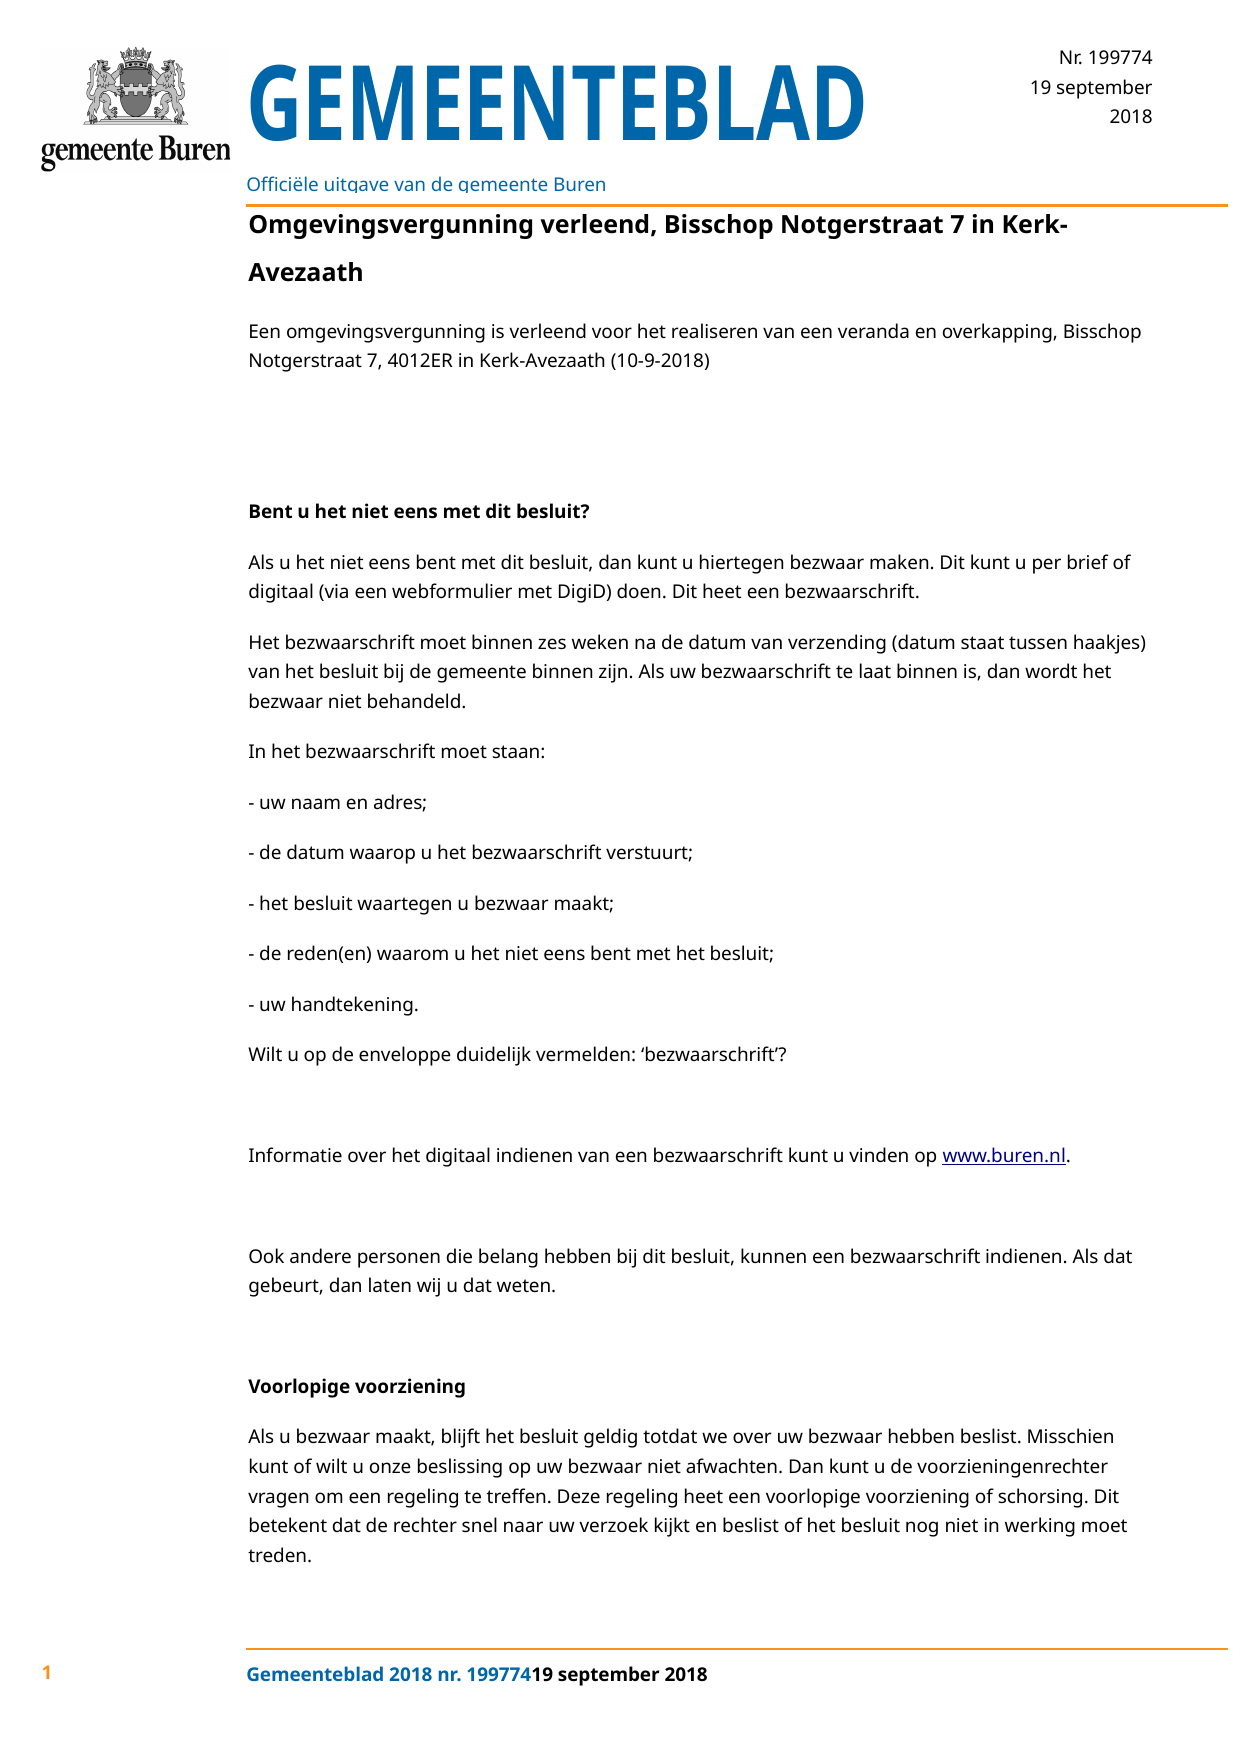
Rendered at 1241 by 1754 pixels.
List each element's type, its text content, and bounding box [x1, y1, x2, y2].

text In het bezwaarschrift moet staan: [248, 739, 1152, 764]
text - uw naam en adres; [248, 789, 1152, 815]
text - de datum waarop u het bezwaarschrift verstuurt; [248, 839, 1152, 865]
text - de reden(en) waarom u het niet eens bent met het besluit; [248, 940, 1152, 966]
text Informatie over het digitaal indienen van een bezwaarschrift kunt u vinden op www.buren.nl. [248, 1142, 1152, 1168]
text Ook andere personen die belang hebben bij dit besluit, kunnen een bezwaarschrift indienen. Als dat gebeurt, dan laten wij u dat weten. [248, 1243, 1152, 1298]
text Het bezwaarschrift moet binnen zes weken na de datum van verzending (datum staat tussen haakjes) van het besluit bij de gemeente binnen zijn. Als uw bezwaarschrift te laat binnen is, dan wordt het bezwaar niet behandeld. [248, 629, 1152, 714]
text Een omgevingsvergunning is verleend voor het realiseren van een veranda en overkapping, Bisschop Notgerstraat 7, 4012ER in Kerk-Avezaath (10-9-2018) [248, 318, 1152, 373]
picture [41, 47, 231, 172]
text Bent u het niet eens met dit besluit? [248, 499, 1152, 524]
text - uw handtekening. [248, 991, 1152, 1017]
text Omgevingsvergunning verleend, Bisschop Notgerstraat 7 in Kerk-Avezaath [248, 207, 1152, 288]
text Als u bezwaar maakt, blijft het besluit geldig totdat we over uw bezwaar hebben beslist. Misschien kunt of wilt u onze beslissing op uw bezwaar niet afwachten. Dan kunt u de voorzieningenrechter vragen om een regeling te treffen. Deze regeling heet een voorlopige voorziening of schorsing. Dit betekent dat de rechter snel naar uw verzoek kijkt en beslist of het besluit nog niet in werking moet treden. [248, 1424, 1152, 1568]
text Voorlopige voorziening [248, 1373, 1152, 1399]
text Als u het niet eens bent met dit besluit, dan kunt u hiertegen bezwaar maken. Dit kunt u per brief of digitaal (via een webformulier met DigiD) doen. Dit heet een bezwaarschrift. [248, 549, 1152, 604]
text - het besluit waartegen u bezwaar maakt; [248, 890, 1152, 916]
text Wilt u op de enveloppe duidelijk vermelden: ‘bezwaarschrift’? [248, 1041, 1152, 1067]
